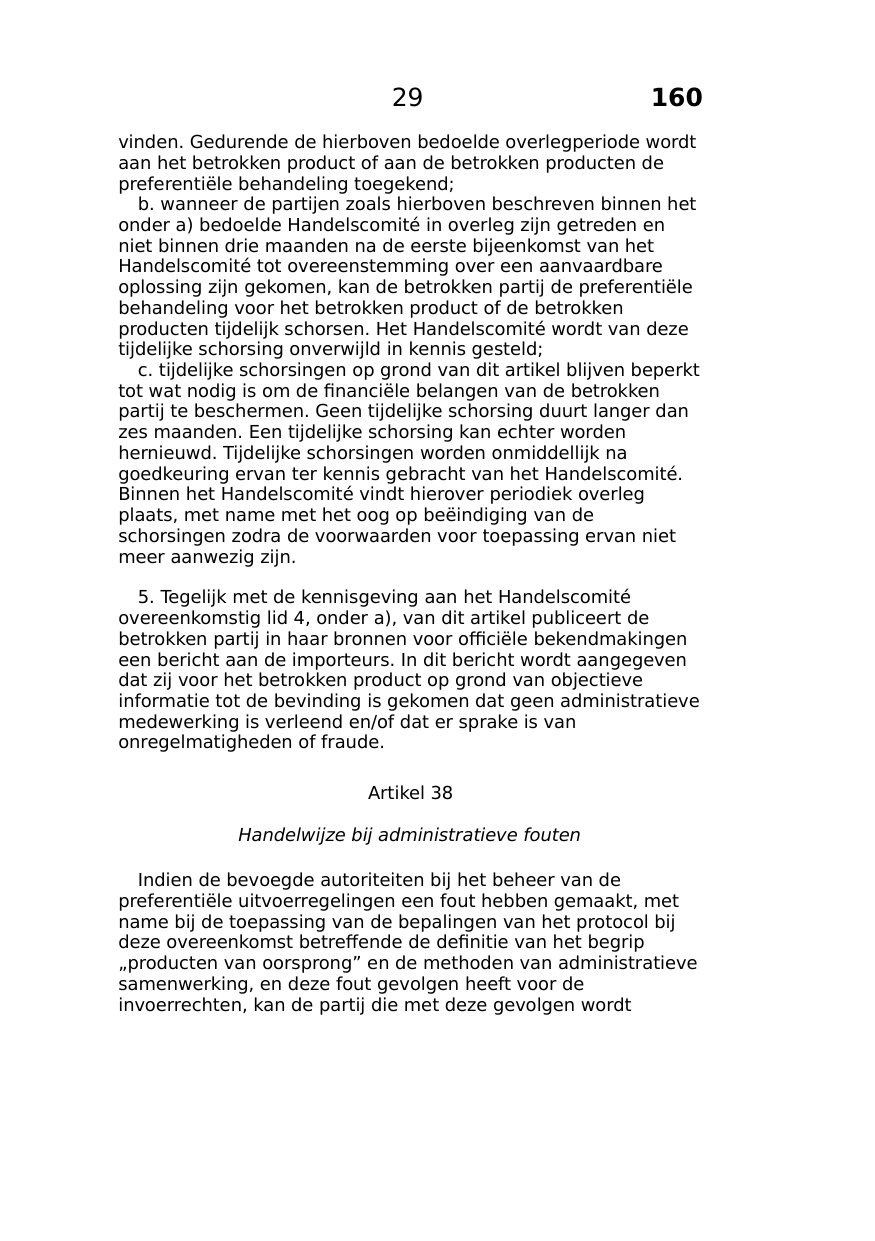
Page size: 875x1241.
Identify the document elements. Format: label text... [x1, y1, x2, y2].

text Indien de bevoegde autoriteiten bij het beheer van de preferentiële uitvoerregelingen een fout hebben gemaakt, met name bij de toepassing van de bepalingen van het protocol bij deze overeenkomst betreffende de definitie van het begrip „producten van oorsprong” en de methoden van administratieve samenwerking, en deze fout gevolgen heeft voor de invoerrechten, kan de partij die met deze gevolgen wordt [118, 870, 703, 1015]
subtitle Artikel 38 Handelwijze bij administratieve fouten [118, 783, 703, 845]
text 5. Tegelijk met de kennisgeving aan het Handelscomité overeenkomstig lid 4, onder a), van dit artikel publiceert de betrokken partij in haar bronnen voor officiële bekendmakingen een bericht aan de importeurs. In dit bericht wordt aangegeven dat zij voor het betrokken product op grond van objectieve informatie tot de bevinding is gekomen dat geen administratieve medewerking is verleend en/of dat er sprake is van onregelmatigheden of fraude. [118, 587, 703, 753]
text b. wanneer de partijen zoals hierboven beschreven binnen het onder a) bedoelde Handelscomité in overleg zijn getreden en niet binnen drie maanden na de eerste bijeenkomst van het Handelscomité tot overeenstemming over een aanvaardbare oplossing zijn gekomen, kan de betrokken partij de preferentiële behandeling voor het betrokken product of de betrokken producten tijdelijk schorsen. Het Handelscomité wordt van deze tijdelijke schorsing onverwijld in kennis gesteld; [118, 194, 703, 360]
text vinden. Gedurende de hierboven bedoelde overlegperiode wordt aan het betrokken product of aan de betrokken producten de preferentiële behandeling toegekend; [118, 132, 703, 194]
text c. tijdelijke schorsingen op grond van dit artikel blijven beperkt tot wat nodig is om de financiële belangen van de betrokken partij te beschermen. Geen tijdelijke schorsing duurt langer dan zes maanden. Een tijdelijke schorsing kan echter worden hernieuwd. Tijdelijke schorsingen worden onmiddellijk na goedkeuring ervan ter kennis gebracht van het Handelscomité. Binnen het Handelscomité vindt hierover periodiek overleg plaats, met name met het oog op beëindiging van de schorsingen zodra de voorwaarden voor toepassing ervan niet meer aanwezig zijn. [118, 360, 703, 567]
